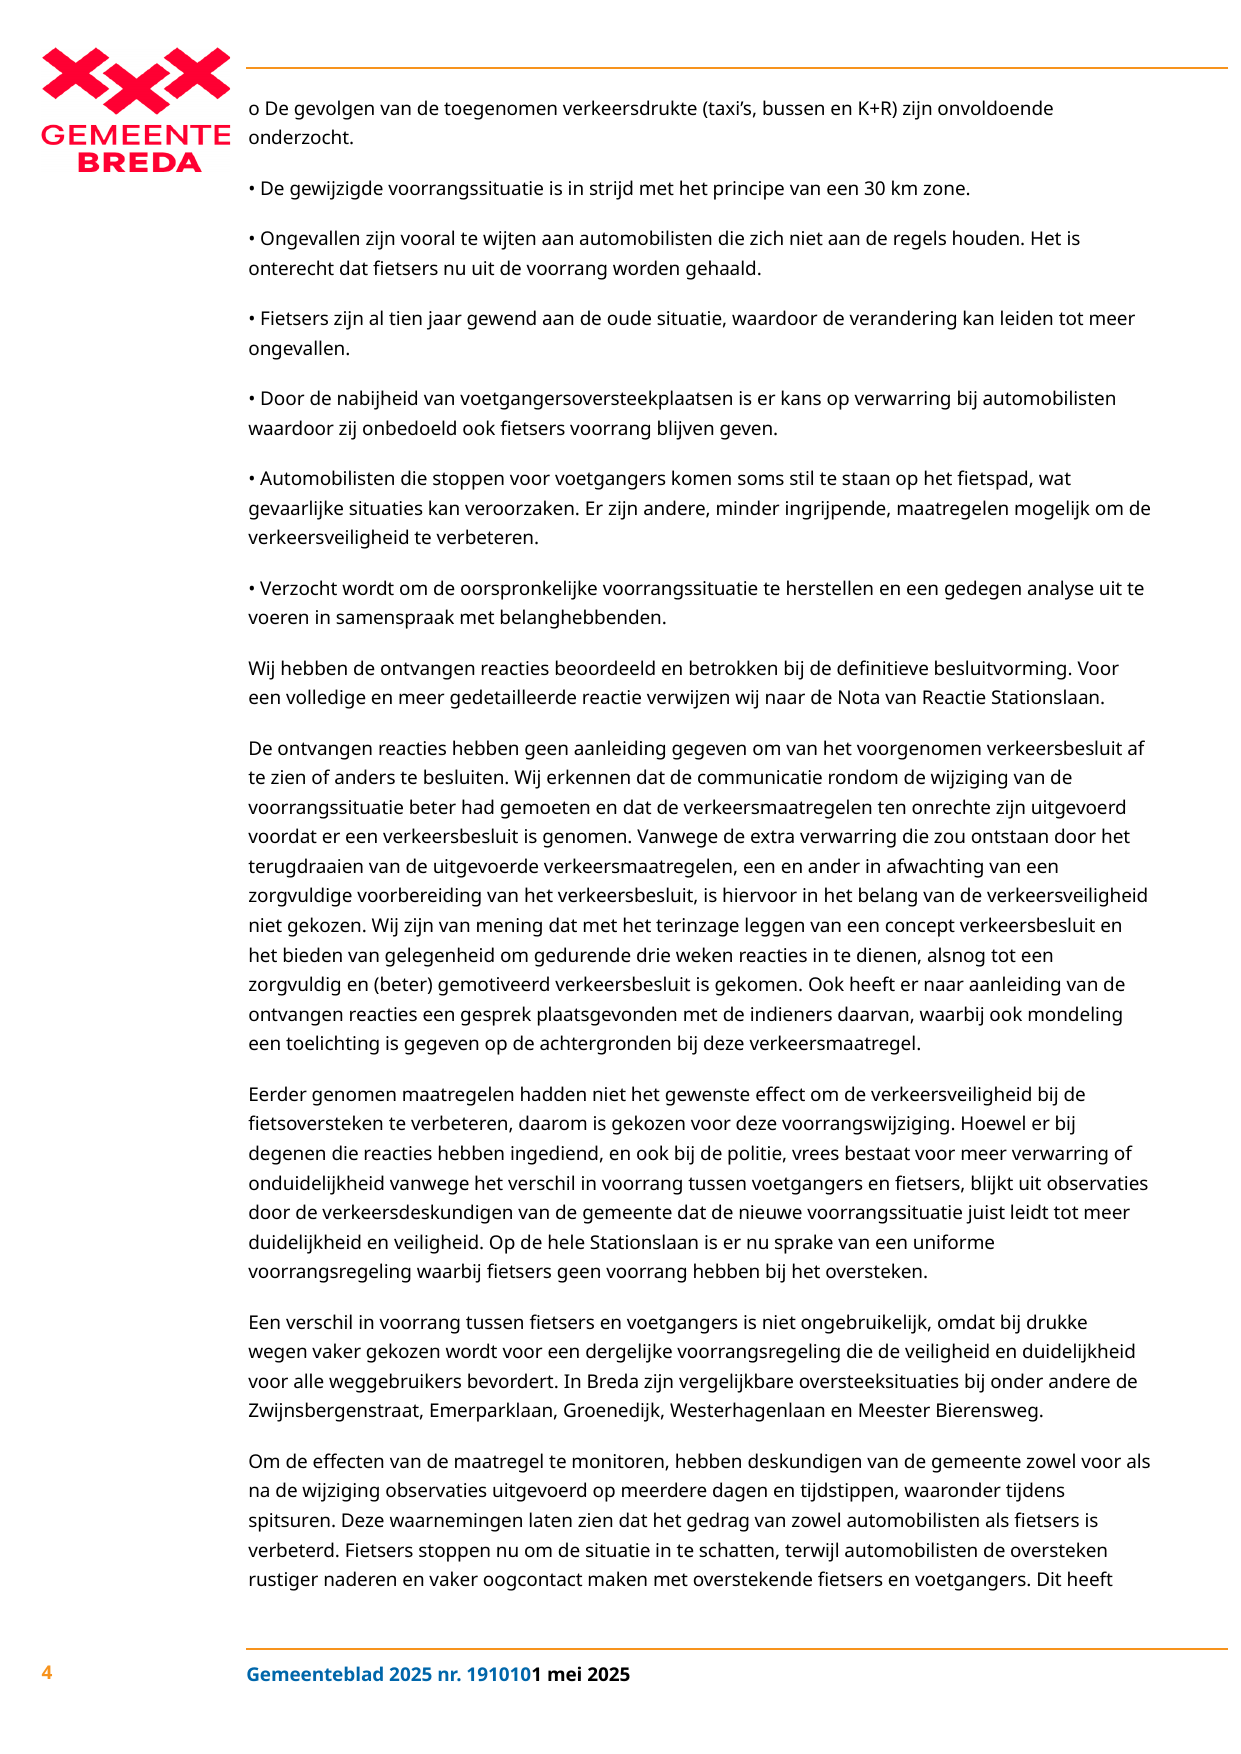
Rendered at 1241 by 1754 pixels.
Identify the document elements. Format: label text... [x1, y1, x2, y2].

text Een verschil in voorrang tussen fietsers en voetgangers is niet ongebruikelijk, omdat bij drukke wegen vaker gekozen wordt voor een dergelijke voorrangsregeling die de veiligheid en duidelijkheid voor alle weggebruikers bevordert. In Breda zijn vergelijkbare oversteeksituaties bij onder andere de Zwijnsbergenstraat, Emerparklaan, Groenedijk, Westerhagenlaan en Meester Bierensweg. [248, 1309, 1152, 1423]
text Om de effecten van de maatregel te monitoren, hebben deskundigen van de gemeente zowel voor als na de wijziging observaties uitgevoerd op meerdere dagen en tijdstippen, waaronder tijdens spitsuren. Deze waarnemingen laten zien dat het gedrag van zowel automobilisten als fietsers is verbeterd. Fietsers stoppen nu om de situatie in te schatten, terwijl automobilisten de oversteken rustiger naderen en vaker oogcontact maken met overstekende fietsers en voetgangers. Dit heeft [248, 1448, 1152, 1592]
text De ontvangen reacties hebben geen aanleiding gegeven om van het voorgenomen verkeersbesluit af te zien of anders te besluiten. Wij erkennen dat de communicatie rondom de wijziging van de voorrangssituatie beter had gemoeten en dat de verkeersmaatregelen ten onrechte zijn uitgevoerd voordat er een verkeersbesluit is genomen. Vanwege de extra verwarring die zou ontstaan door het terugdraaien van de uitgevoerde verkeersmaatregelen, een en ander in afwachting van een zorgvuldige voorbereiding van het verkeersbesluit, is hiervoor in het belang van de verkeersveiligheid niet gekozen. Wij zijn van mening dat met het terinzage leggen van een concept verkeersbesluit en het bieden van gelegenheid om gedurende drie weken reacties in te dienen, alsnog tot een zorgvuldig en (beter) gemotiveerd verkeersbesluit is gekomen. Ook heeft er naar aanleiding van de ontvangen reacties een gesprek plaatsgevonden met de indieners daarvan, waarbij ook mondeling een toelichting is gegeven op de achtergronden bij deze verkeersmaatregel. [248, 735, 1152, 1056]
picture [41, 47, 231, 172]
text • Ongevallen zijn vooral te wijten aan automobilisten die zich niet aan de regels houden. Het is onterecht dat fietsers nu uit de voorrang worden gehaald. [248, 225, 1152, 281]
text Eerder genomen maatregelen hadden niet het gewenste effect om de verkeersveiligheid bij de fietsoversteken te verbeteren, daarom is gekozen voor deze voorrangswijziging. Hoewel er bij degenen die reacties hebben ingediend, en ook bij de politie, vrees bestaat voor meer verwarring of onduidelijkheid vanwege het verschil in voorrang tussen voetgangers en fietsers, blijkt uit observaties door de verkeersdeskundigen van de gemeente dat de nieuwe voorrangssituatie juist leidt tot meer duidelijkheid en veiligheid. Op de hele Stationslaan is er nu sprake van een uniforme voorrangsregeling waarbij fietsers geen voorrang hebben bij het oversteken. [248, 1081, 1152, 1284]
text Wij hebben de ontvangen reacties beoordeeld en betrokken bij de definitieve besluitvorming. Voor een volledige en meer gedetailleerde reactie verwijzen wij naar de Nota van Reactie Stationslaan. [248, 655, 1152, 710]
text • Verzocht wordt om de oorspronkelijke voorrangssituatie te herstellen en een gedegen analyse uit te voeren in samenspraak met belanghebbenden. [248, 575, 1152, 630]
text • Fietsers zijn al tien jaar gewend aan de oude situatie, waardoor de verandering kan leiden tot meer ongevallen. [248, 305, 1152, 361]
text • Automobilisten die stoppen voor voetgangers komen soms stil te staan op het fietspad, wat gevaarlijke situaties kan veroorzaken. Er zijn andere, minder ingrijpende, maatregelen mogelijk om de verkeersveiligheid te verbeteren. [248, 465, 1152, 550]
text o De gevolgen van de toegenomen verkeersdrukte (taxi’s, bussen en K+R) zijn onvoldoende onderzocht. [248, 95, 1152, 150]
text • De gewijzigde voorrangssituatie is in strijd met het principe van een 30 km zone. [248, 175, 1152, 201]
text • Door de nabijheid van voetgangersoversteekplaatsen is er kans op verwarring bij automobilisten waardoor zij onbedoeld ook fietsers voorrang blijven geven. [248, 385, 1152, 441]
